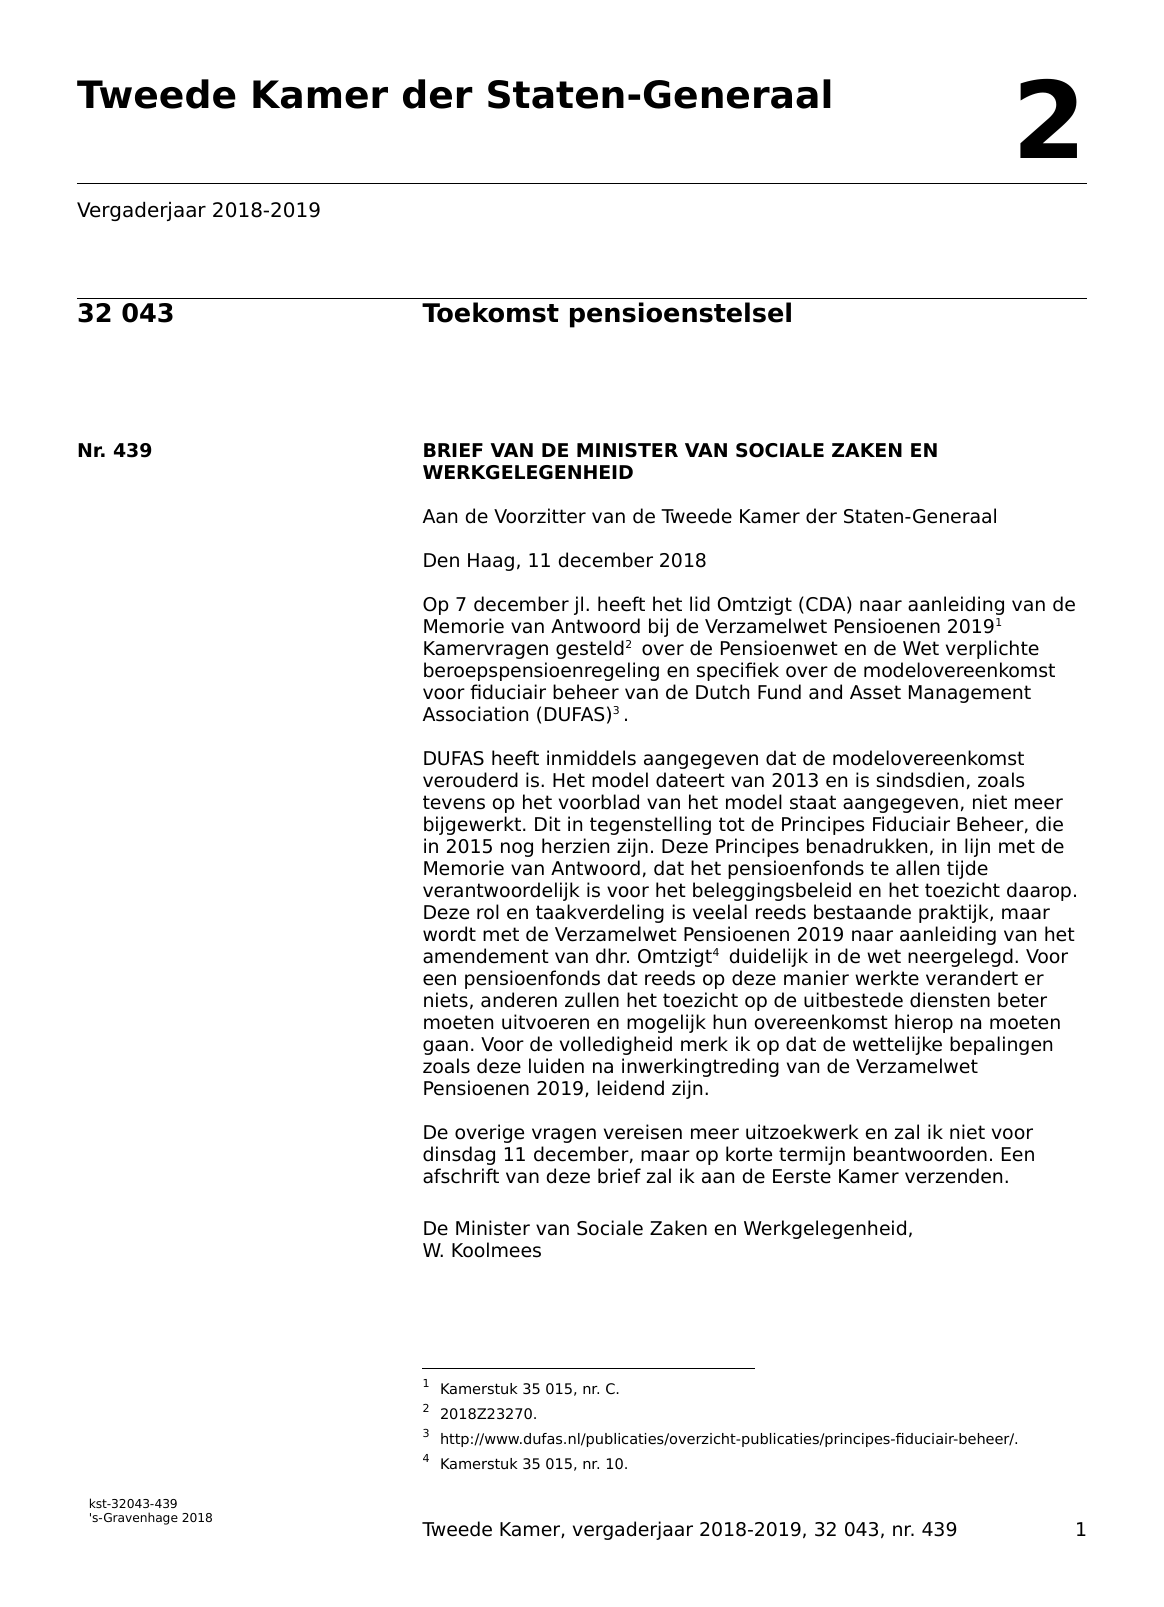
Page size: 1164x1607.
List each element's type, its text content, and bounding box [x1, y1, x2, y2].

text DUFAS heeft inmiddels aangegeven dat de modelovereenkomst verouderd is. Het model dateert van 2013 en is sindsdien, zoals tevens op het voorblad van het model staat aangegeven, niet meer bijgewerkt. Dit in tegenstelling tot de Principes Fiduciair Beheer, die in 2015 nog herzien zijn. Deze Principes benadrukken, in lijn met de Memorie van Antwoord, dat het pensioenfonds te allen tijde verantwoordelijk is voor het beleggingsbeleid en het toezicht daarop. Deze rol en taakverdeling is veelal reeds bestaande praktijk, maar wordt met de Verzamelwet Pensioenen 2019 naar aanleiding van het amendement van dhr. Omtzigt duidelijk in de wet neergelegd. Voor een pensioenfonds dat reeds op deze manier werkte verandert er niets, anderen zullen het toezicht op de uitbestede diensten beter moeten uitvoeren en mogelijk hun overeenkomst hierop na moeten gaan. Voor de volledigheid merk ik op dat de wettelijke bepalingen zoals deze luiden na inwerkingtreding van de Verzamelwet Pensioenen 2019, leidend zijn. [422, 748, 1087, 1100]
table_header 2 [886, 59, 1087, 183]
text De Minister van Sociale Zaken en Werkgelegenheid, W. Koolmees [422, 1218, 1087, 1262]
table_cell Vergaderjaar 2018-2019 [77, 184, 1087, 298]
text Den Haag, 11 december 2018 [422, 550, 1087, 572]
text http://www.dufas.nl/publicaties/overzicht-publicaties/principes-fiduciair-beheer/. [422, 1427, 1087, 1449]
text Kamerstuk 35 015, nr. 10. [422, 1452, 1087, 1474]
text 2018Z23270. [422, 1402, 1087, 1424]
text De overige vragen vereisen meer uitzoekwerk en zal ik niet voor dinsdag 11 december, maar op korte termijn beantwoorden. Een afschrift van deze brief zal ik aan de Eerste Kamer verzenden. [422, 1122, 1087, 1188]
subtitle 32 043 Toekomst pensioenstelsel [77, 299, 1087, 329]
text 's-Gravenhage 2018 [88, 1511, 323, 1525]
table_header Tweede Kamer der Staten-Generaal [77, 59, 886, 183]
text kst-32043-439 [88, 1497, 323, 1511]
text Aan de Voorzitter van de Tweede Kamer der Staten-Generaal [422, 506, 1087, 528]
text Kamerstuk 35 015, nr. C. [422, 1377, 1087, 1399]
text Op 7 december jl. heeft het lid Omtzigt (CDA) naar aanleiding van de Memorie van Antwoord bij de Verzamelwet Pensioenen 2019 Kamervragen gesteld over de Pensioenwet en de Wet verplichte beroepspensioenregeling en specifiek over de modelovereenkomst voor fiduciair beheer van de Dutch Fund and Asset Management Association (DUFAS). [422, 594, 1087, 726]
subtitle Nr. 439 BRIEF VAN DE MINISTER VAN SOCIALE ZAKEN EN WERKGELEGENHEID [77, 440, 1087, 484]
